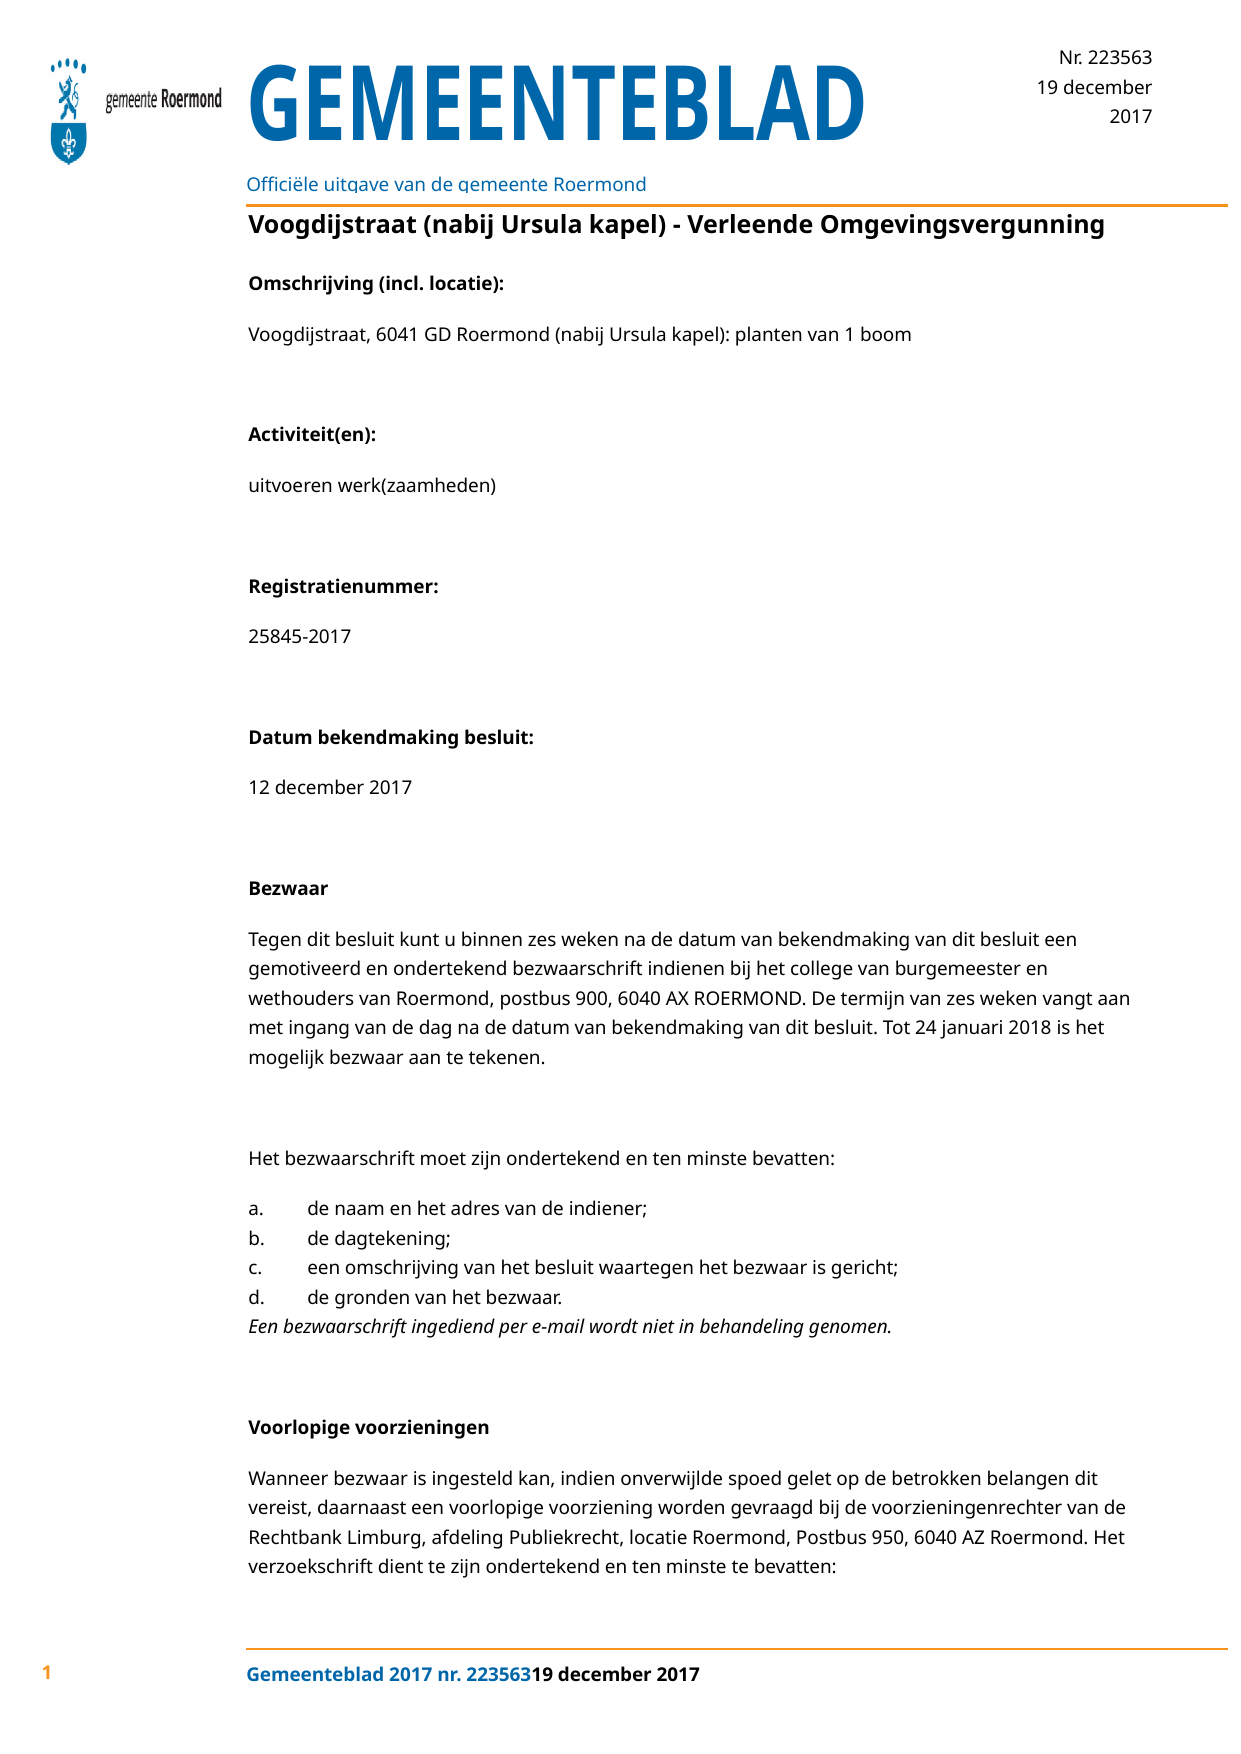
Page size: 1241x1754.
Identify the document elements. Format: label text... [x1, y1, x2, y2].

text Tegen dit besluit kunt u binnen zes weken na de datum van bekendmaking van dit besluit een gemotiveerd en ondertekend bezwaarschrift indienen bij het college van burgemeester en wethouders van Roermond, postbus 900, 6040 AX ROERMOND. De termijn van zes weken vangt aan met ingang van de dag na de datum van bekendmaking van dit besluit. Tot 24 januari 2018 is het mogelijk bezwaar aan te tekenen. [248, 926, 1152, 1070]
text Datum bekendmaking besluit: [248, 724, 1152, 750]
text Een bezwaarschrift ingediend per e-mail wordt niet in behandeling genomen. [248, 1314, 1152, 1339]
list de dagtekening; [248, 1225, 1152, 1251]
list de naam en het adres van de indiener; [248, 1195, 1152, 1221]
text Voorlopige voorzieningen [248, 1414, 1152, 1440]
list de gronden van het bezwaar. [248, 1284, 1152, 1310]
text 25845-2017 [248, 623, 1152, 649]
text Activiteit(en): [248, 422, 1152, 447]
picture [41, 47, 231, 172]
text uitvoeren werk(zaamheden) [248, 472, 1152, 498]
text Wanneer bezwaar is ingesteld kan, indien onverwijlde spoed gelet op de betrokken belangen dit vereist, daarnaast een voorlopige voorziening worden gevraagd bij de voorzieningenrechter van de Rechtbank Limburg, afdeling Publiekrecht, locatie Roermond, Postbus 950, 6040 AZ Roermond. Het verzoekschrift dient te zijn ondertekend en ten minste te bevatten: [248, 1465, 1152, 1579]
list een omschrijving van het besluit waartegen het bezwaar is gericht; [248, 1254, 1152, 1280]
text Het bezwaarschrift moet zijn ondertekend en ten minste bevatten: [248, 1145, 1152, 1171]
text Voogdijstraat (nabij Ursula kapel) - Verleende Omgevingsvergunning [248, 207, 1152, 241]
text Registratienummer: [248, 573, 1152, 598]
text Omschrijving (incl. locatie): [248, 270, 1152, 296]
text 12 december 2017 [248, 774, 1152, 800]
text Voogdijstraat, 6041 GD Roermond (nabij Ursula kapel): planten van 1 boom [248, 321, 1152, 346]
text Bezwaar [248, 875, 1152, 901]
